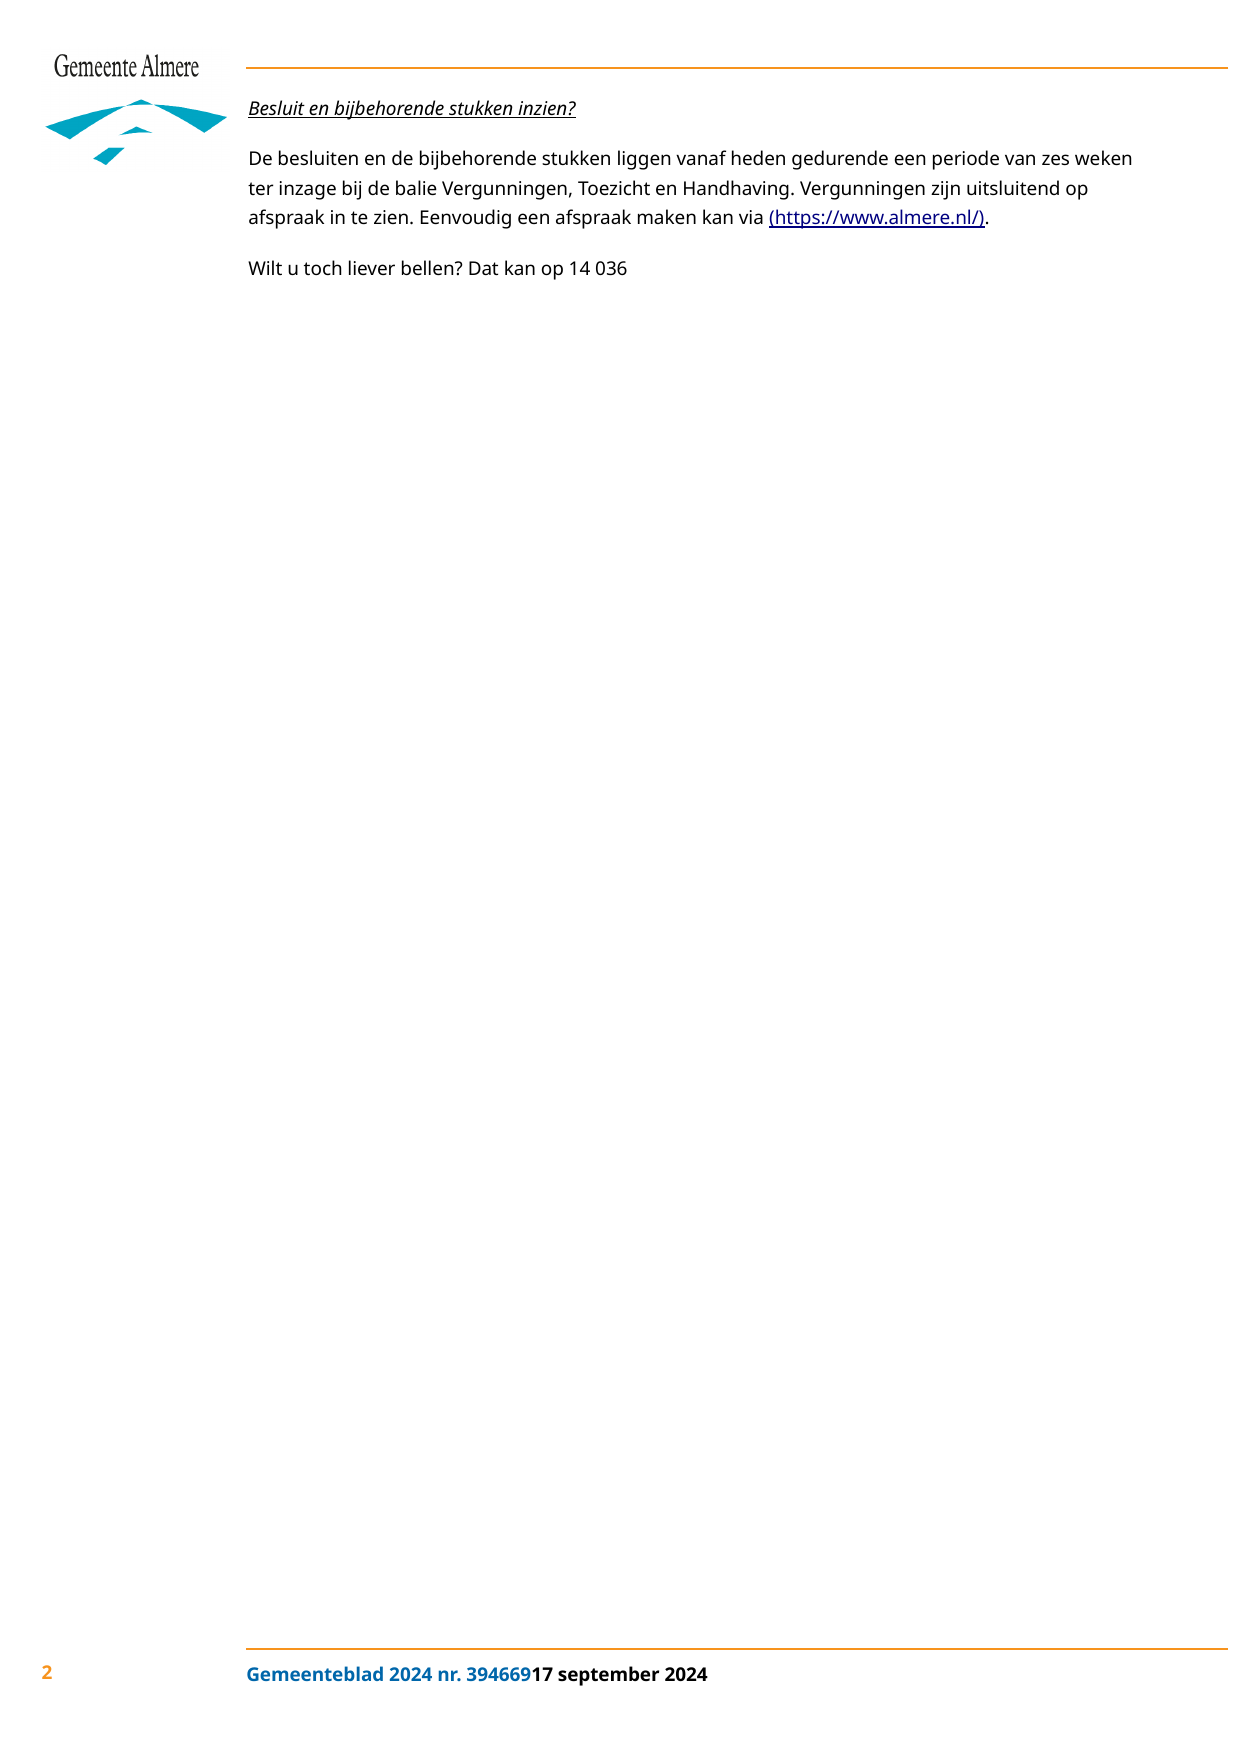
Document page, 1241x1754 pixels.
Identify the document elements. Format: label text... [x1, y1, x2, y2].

text Besluit en bijbehorende stukken inzien? [248, 95, 1152, 121]
text De besluiten en de bijbehorende stukken liggen vanaf heden gedurende een periode van zes weken ter inzage bij de balie Vergunningen, Toezicht en Handhaving. Vergunningen zijn uitsluitend op afspraak in te zien. Eenvoudig een afspraak maken kan via (https://www.almere.nl/). [248, 145, 1152, 230]
picture [41, 47, 231, 172]
text Wilt u toch liever bellen? Dat kan op 14 036 [248, 255, 1152, 281]
